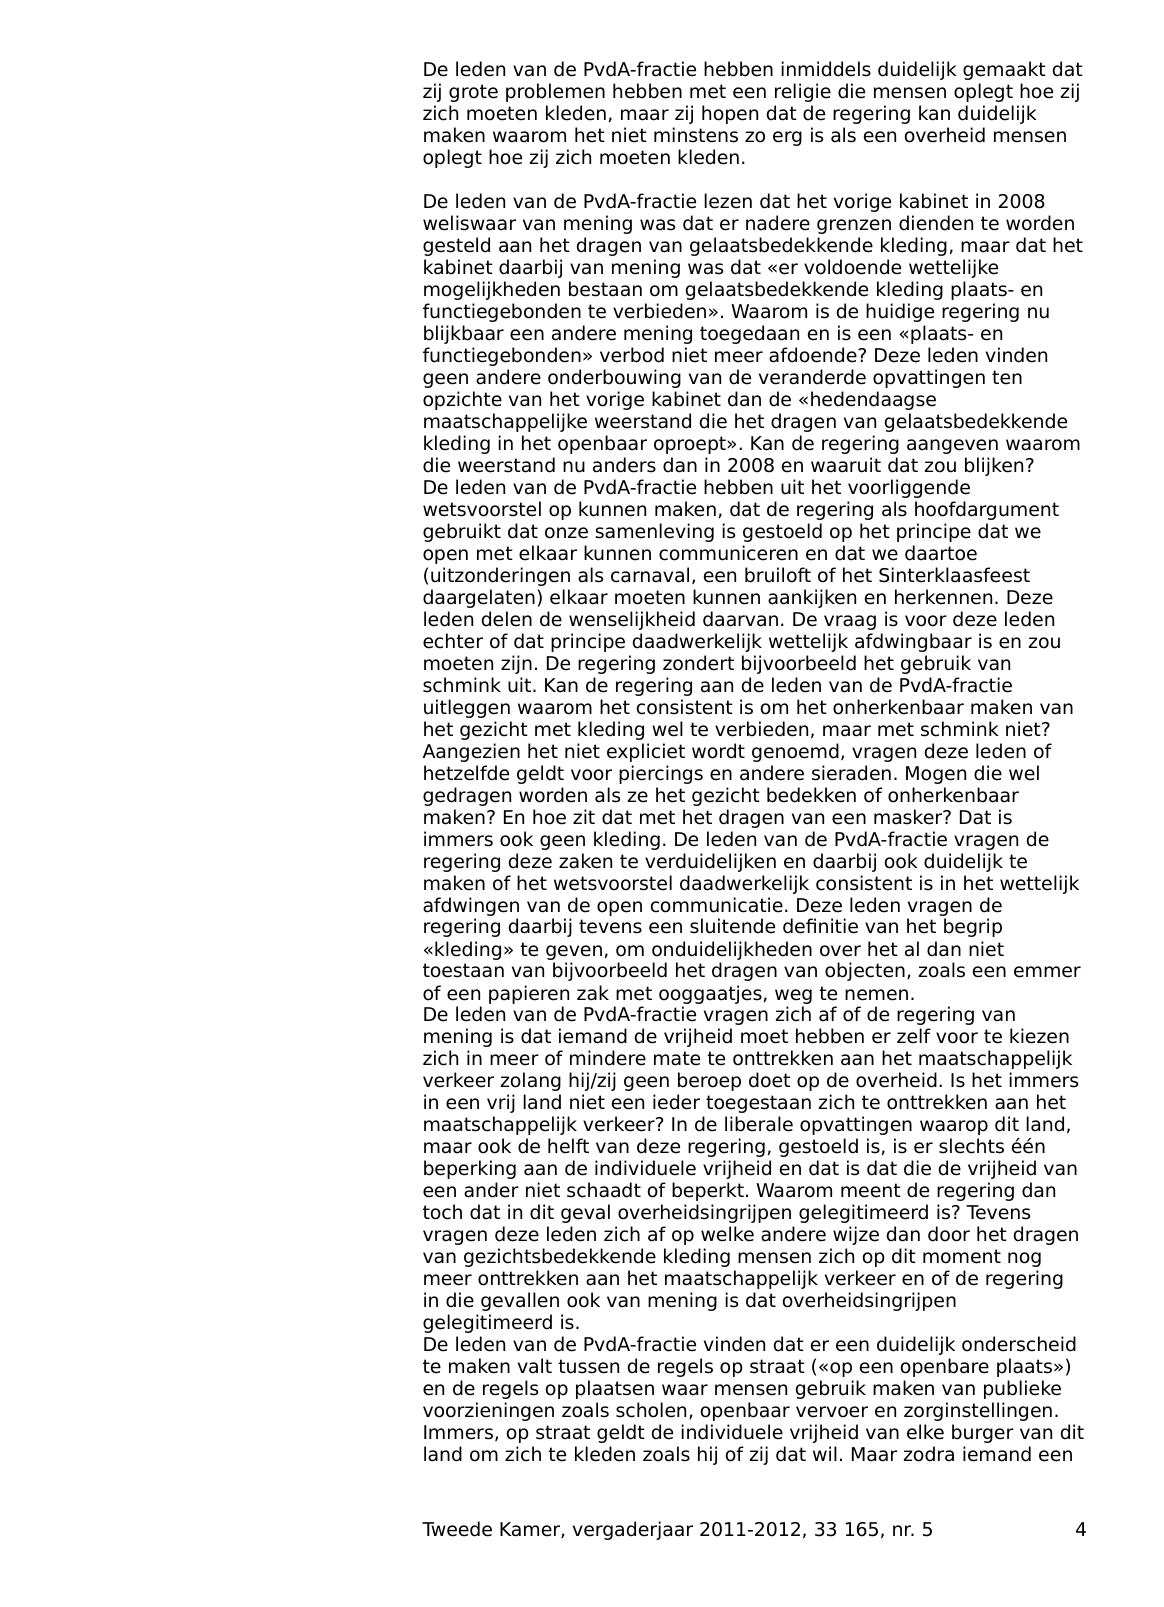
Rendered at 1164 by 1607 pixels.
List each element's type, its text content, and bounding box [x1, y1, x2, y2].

text De leden van de PvdA-fractie vragen zich af of de regering van mening is dat iemand de vrijheid moet hebben er zelf voor te kiezen zich in meer of mindere mate te onttrekken aan het maatschappelijk verkeer zolang hij/zij geen beroep doet op de overheid. Is het immers in een vrij land niet een ieder toegestaan zich te onttrekken aan het maatschappelijk verkeer? In de liberale opvattingen waarop dit land, maar ook de helft van deze regering, gestoeld is, is er slechts één beperking aan de individuele vrijheid en dat is dat die de vrijheid van een ander niet schaadt of beperkt. Waarom meent de regering dan toch dat in dit geval overheidsingrijpen gelegitimeerd is? Tevens vragen deze leden zich af op welke andere wijze dan door het dragen van gezichtsbedekkende kleding mensen zich op dit moment nog meer onttrekken aan het maatschappelijk verkeer en of de regering in die gevallen ook van mening is dat overheidsingrijpen gelegitimeerd is. [422, 1004, 1087, 1334]
text De leden van de PvdA-fractie hebben uit het voorliggende wetsvoorstel op kunnen maken, dat de regering als hoofdargument gebruikt dat onze samenleving is gestoeld op het principe dat we open met elkaar kunnen communiceren en dat we daartoe (uitzonderingen als carnaval, een bruiloft of het Sinterklaasfeest daargelaten) elkaar moeten kunnen aankijken en herkennen. Deze leden delen de wenselijkheid daarvan. De vraag is voor deze leden echter of dat principe daadwerkelijk wettelijk afdwingbaar is en zou moeten zijn. De regering zondert bijvoorbeeld het gebruik van schmink uit. Kan de regering aan de leden van de PvdA-fractie uitleggen waarom het consistent is om het onherkenbaar maken van het gezicht met kleding wel te verbieden, maar met schmink niet? Aangezien het niet expliciet wordt genoemd, vragen deze leden of hetzelfde geldt voor piercings en andere sieraden. Mogen die wel gedragen worden als ze het gezicht bedekken of onherkenbaar maken? En hoe zit dat met het dragen van een masker? Dat is immers ook geen kleding. De leden van de PvdA-fractie vragen de regering deze zaken te verduidelijken en daarbij ook duidelijk te maken of het wetsvoorstel daadwerkelijk consistent is in het wettelijk afdwingen van de open communicatie. Deze leden vragen de regering daarbij tevens een sluitende definitie van het begrip «kleding» te geven, om onduidelijkheden over het al dan niet toestaan van bijvoorbeeld het dragen van objecten, zoals een emmer of een papieren zak met ooggaatjes, weg te nemen. [422, 477, 1087, 1004]
text De leden van de PvdA-fractie vinden dat er een duidelijk onderscheid te maken valt tussen de regels op straat («op een openbare plaats») en de regels op plaatsen waar mensen gebruik maken van publieke voorzieningen zoals scholen, openbaar vervoer en zorginstellingen. Immers, op straat geldt de individuele vrijheid van elke burger van dit land om zich te kleden zoals hij of zij dat wil. Maar zodra iemand een [422, 1334, 1087, 1466]
text De leden van de PvdA-fractie hebben inmiddels duidelijk gemaakt dat zij grote problemen hebben met een religie die mensen oplegt hoe zij zich moeten kleden, maar zij hopen dat de regering kan duidelijk maken waarom het niet minstens zo erg is als een overheid mensen oplegt hoe zij zich moeten kleden. [422, 59, 1087, 169]
text De leden van de PvdA-fractie lezen dat het vorige kabinet in 2008 weliswaar van mening was dat er nadere grenzen dienden te worden gesteld aan het dragen van gelaatsbedekkende kleding, maar dat het kabinet daarbij van mening was dat «er voldoende wettelijke mogelijkheden bestaan om gelaatsbedekkende kleding plaats- en functiegebonden te verbieden». Waarom is de huidige regering nu blijkbaar een andere mening toegedaan en is een «plaats- en functiegebonden» verbod niet meer afdoende? Deze leden vinden geen andere onderbouwing van de veranderde opvattingen ten opzichte van het vorige kabinet dan de «hedendaagse maatschappelijke weerstand die het dragen van gelaatsbedekkende kleding in het openbaar oproept». Kan de regering aangeven waarom die weerstand nu anders dan in 2008 en waaruit dat zou blijken? [422, 191, 1087, 477]
